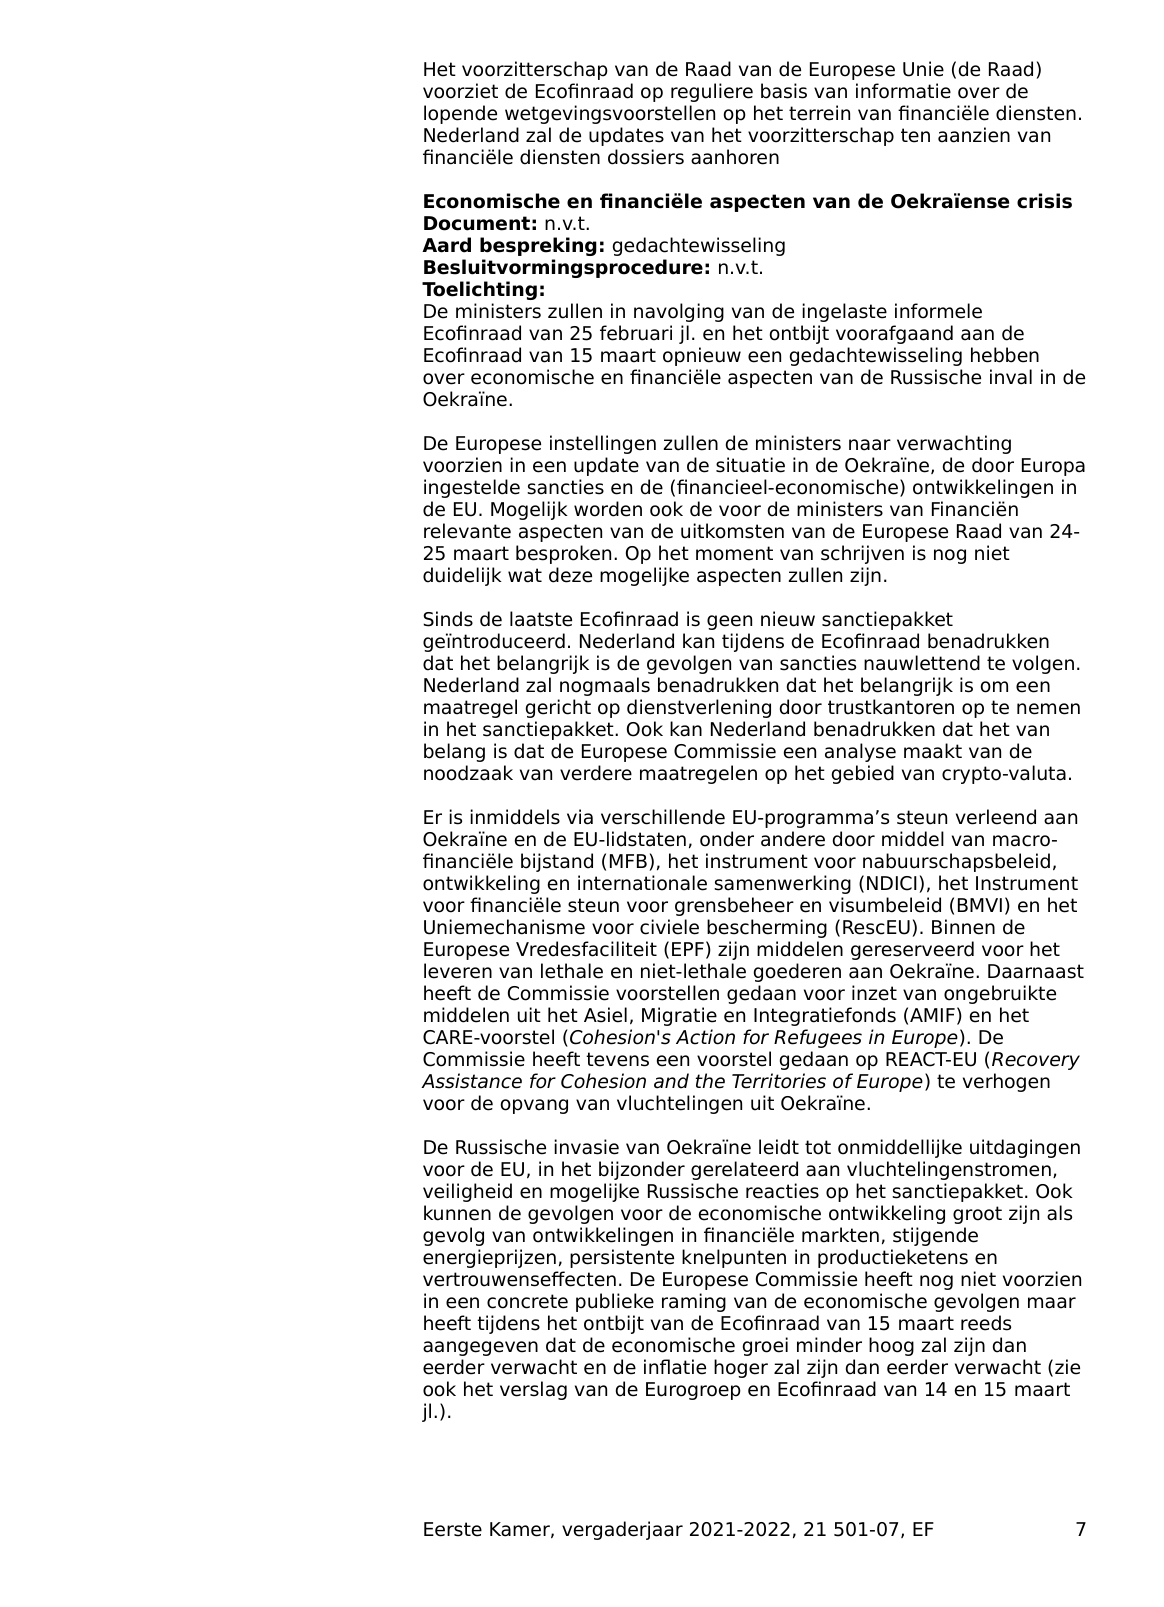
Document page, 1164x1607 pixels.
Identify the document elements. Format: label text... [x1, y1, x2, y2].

text De Russische invasie van Oekraïne leidt tot onmiddellijke uitdagingen voor de EU, in het bijzonder gerelateerd aan vluchtelingenstromen, veiligheid en mogelijke Russische reacties op het sanctiepakket. Ook kunnen de gevolgen voor de economische ontwikkeling groot zijn als gevolg van ontwikkelingen in financiële markten, stijgende energieprijzen, persistente knelpunten in productieketens en vertrouwenseffecten. De Europese Commissie heeft nog niet voorzien in een concrete publieke raming van de economische gevolgen maar heeft tijdens het ontbijt van de Ecofinraad van 15 maart reeds aangegeven dat de economische groei minder hoog zal zijn dan eerder verwacht en de inflatie hoger zal zijn dan eerder verwacht (zie ook het verslag van de Eurogroep en Ecofinraad van 14 en 15 maart jl.). [422, 1137, 1087, 1423]
text Het voorzitterschap van de Raad van de Europese Unie (de Raad) voorziet de Ecofinraad op reguliere basis van informatie over de lopende wetgevingsvoorstellen op het terrein van financiële diensten. Nederland zal de updates van het voorzitterschap ten aanzien van financiële diensten dossiers aanhoren [422, 59, 1087, 169]
text Document: n.v.t. [422, 213, 1087, 235]
text Sinds de laatste Ecofinraad is geen nieuw sanctiepakket geïntroduceerd. Nederland kan tijdens de Ecofinraad benadrukken dat het belangrijk is de gevolgen van sancties nauwlettend te volgen. Nederland zal nogmaals benadrukken dat het belangrijk is om een maatregel gericht op dienstverlening door trustkantoren op te nemen in het sanctiepakket. Ook kan Nederland benadrukken dat het van belang is dat de Europese Commissie een analyse maakt van de noodzaak van verdere maatregelen op het gebied van crypto-valuta. [422, 609, 1087, 785]
text Economische en financiële aspecten van de Oekraïense crisis [422, 191, 1087, 213]
text Aard bespreking: gedachtewisseling [422, 235, 1087, 257]
text De Europese instellingen zullen de ministers naar verwachting voorzien in een update van de situatie in de Oekraïne, de door Europa ingestelde sancties en de (financieel-economische) ontwikkelingen in de EU. Mogelijk worden ook de voor de ministers van Financiën relevante aspecten van de uitkomsten van de Europese Raad van 24-25 maart besproken. Op het moment van schrijven is nog niet duidelijk wat deze mogelijke aspecten zullen zijn. [422, 433, 1087, 587]
text Er is inmiddels via verschillende EU-programma’s steun verleend aan Oekraïne en de EU-lidstaten, onder andere door middel van macro-financiële bijstand (MFB), het instrument voor nabuurschapsbeleid, ontwikkeling en internationale samenwerking (NDICI), het Instrument voor financiële steun voor grensbeheer en visumbeleid (BMVI) en het Uniemechanisme voor civiele bescherming (RescEU). Binnen de Europese Vredesfaciliteit (EPF) zijn middelen gereserveerd voor het leveren van lethale en niet-lethale goederen aan Oekraïne. Daarnaast heeft de Commissie voorstellen gedaan voor inzet van ongebruikte middelen uit het Asiel, Migratie en Integratiefonds (AMIF) en het CARE-voorstel (Cohesion's Action for Refugees in Europe). De Commissie heeft tevens een voorstel gedaan op REACT-EU (Recovery Assistance for Cohesion and the Territories of Europe) te verhogen voor de opvang van vluchtelingen uit Oekraïne. [422, 807, 1087, 1115]
text De ministers zullen in navolging van de ingelaste informele Ecofinraad van 25 februari jl. en het ontbijt voorafgaand aan de Ecofinraad van 15 maart opnieuw een gedachtewisseling hebben over economische en financiële aspecten van de Russische inval in de Oekraïne. [422, 301, 1087, 411]
text Toelichting: [422, 279, 1087, 301]
text Besluitvormingsprocedure: n.v.t. [422, 257, 1087, 279]
